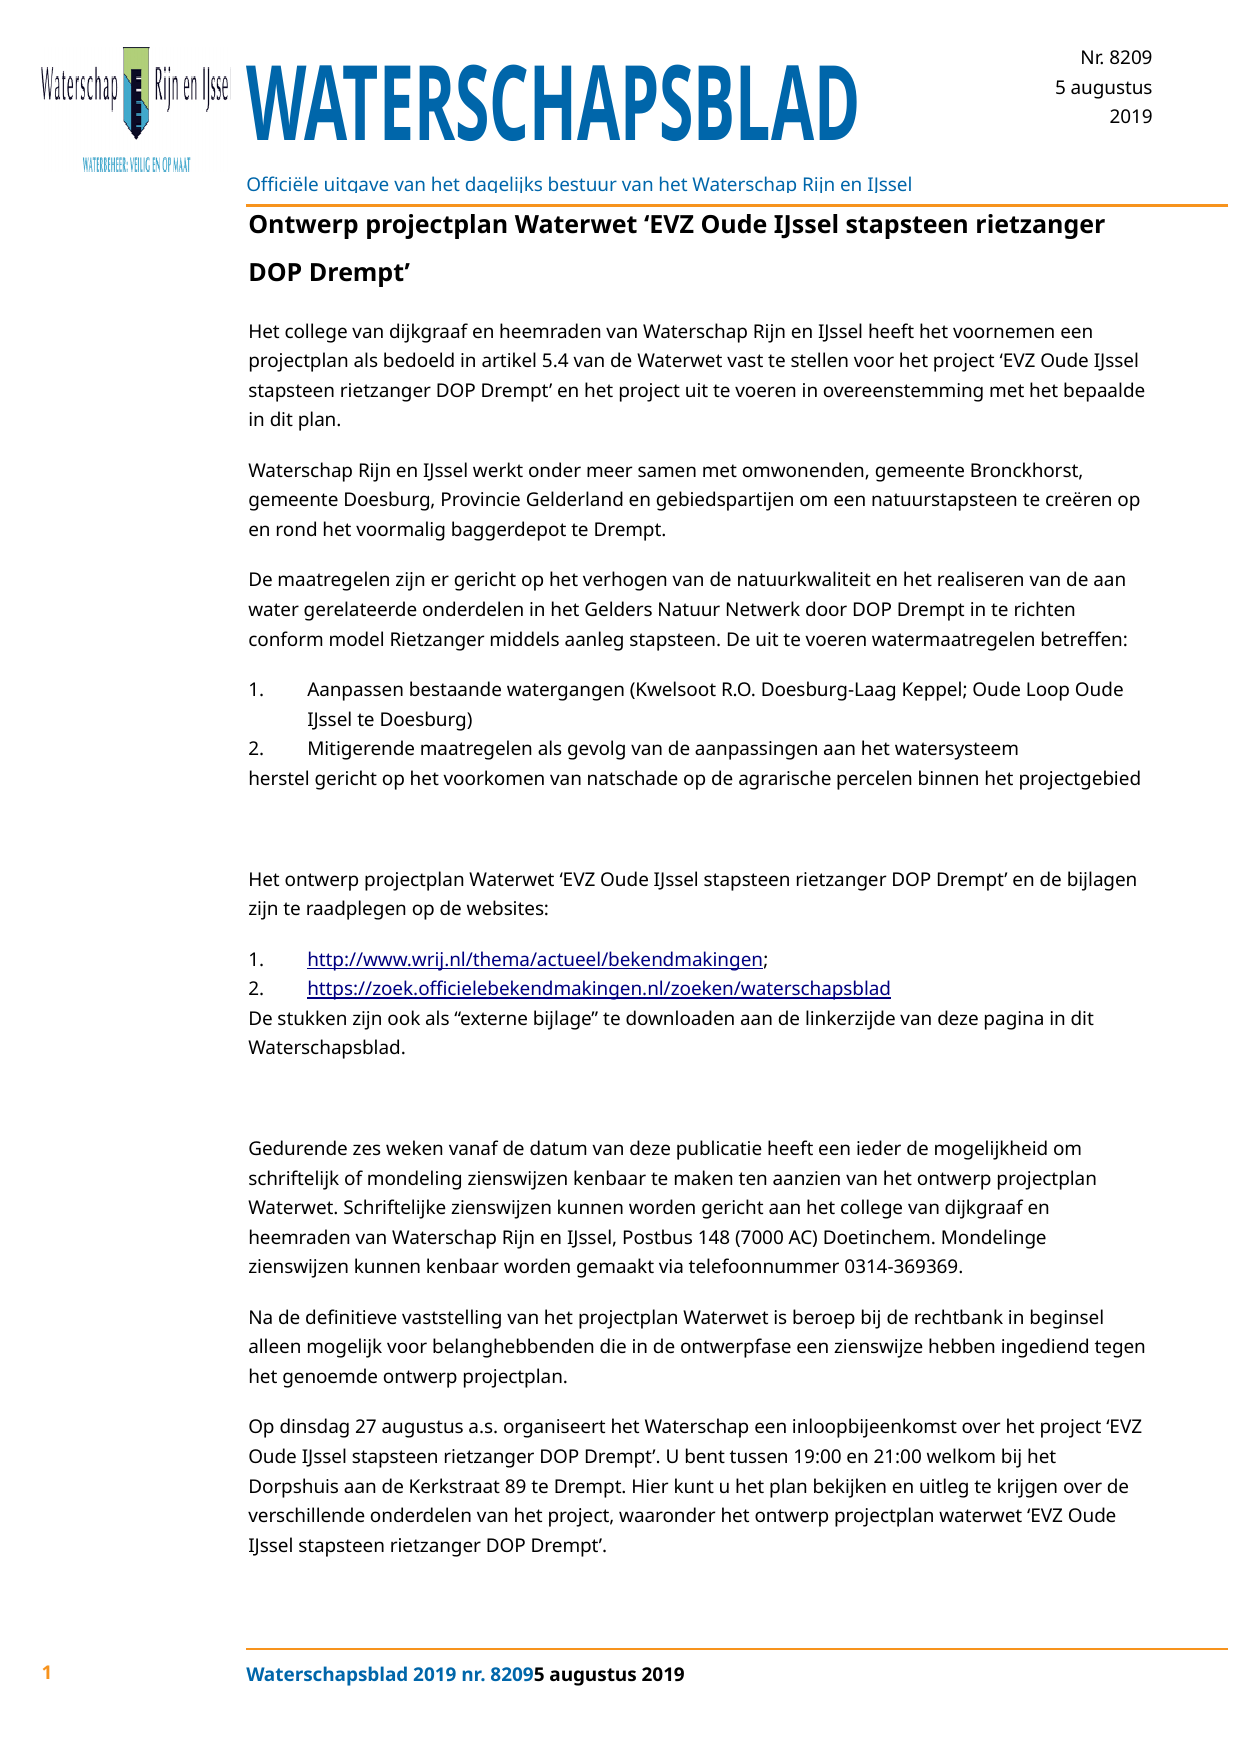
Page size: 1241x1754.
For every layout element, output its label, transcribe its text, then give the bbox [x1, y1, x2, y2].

text Het college van dijkgraaf en heemraden van Waterschap Rijn en IJssel heeft het voornemen een projectplan als bedoeld in artikel 5.4 van de Waterwet vast te stellen voor het project ‘EVZ Oude IJssel stapsteen rietzanger DOP Drempt’ en het project uit te voeren in overeenstemming met het bepaalde in dit plan. [248, 318, 1152, 432]
list Mitigerende maatregelen als gevolg van de aanpassingen aan het watersysteem [248, 735, 1152, 761]
text De maatregelen zijn er gericht op het verhogen van de natuurkwaliteit en het realiseren van de aan water gerelateerde onderdelen in het Gelders Natuur Netwerk door DOP Drempt in te richten conform model Rietzanger middels aanleg stapsteen. De uit te voeren watermaatregelen betreffen: [248, 567, 1152, 652]
text Gedurende zes weken vanaf de datum van deze publicatie heeft een ieder de mogelijkheid om schriftelijk of mondeling zienswijzen kenbaar te maken ten aanzien van het ontwerp projectplan Waterwet. Schriftelijke zienswijzen kunnen worden gericht aan het college van dijkgraaf en heemraden van Waterschap Rijn en IJssel, Postbus 148 (7000 AC) Doetinchem. Mondelinge zienswijzen kunnen kenbaar worden gemaakt via telefoonnummer 0314-369369. [248, 1135, 1152, 1279]
text herstel gericht op het voorkomen van natschade op de agrarische percelen binnen het projectgebied [248, 765, 1152, 791]
list https://zoek.officielebekendmakingen.nl/zoeken/waterschapsblad [248, 975, 1152, 1001]
text De stukken zijn ook als “externe bijlage” te downloaden aan de linkerzijde van deze pagina in dit Waterschapsblad. [248, 1005, 1152, 1060]
text Na de definitieve vaststelling van het projectplan Waterwet is beroep bij de rechtbank in beginsel alleen mogelijk voor belanghebbenden die in de ontwerpfase een zienswijze hebben ingediend tegen het genoemde ontwerp projectplan. [248, 1304, 1152, 1389]
text Ontwerp projectplan Waterwet ‘EVZ Oude IJssel stapsteen rietzanger DOP Drempt’ [248, 207, 1152, 288]
text Op dinsdag 27 augustus a.s. organiseert het Waterschap een inloopbijeenkomst over het project ‘EVZ Oude IJssel stapsteen rietzanger DOP Drempt’. U bent tussen 19:00 en 21:00 welkom bij het Dorpshuis aan de Kerkstraat 89 te Drempt. Hier kunt u het plan bekijken en uitleg te krijgen over de verschillende onderdelen van het project, waaronder het ontwerp projectplan waterwet ‘EVZ Oude IJssel stapsteen rietzanger DOP Drempt’. [248, 1414, 1152, 1558]
picture [41, 47, 231, 172]
text Waterschap Rijn en IJssel werkt onder meer samen met omwonenden, gemeente Bronckhorst, gemeente Doesburg, Provincie Gelderland en gebiedspartijen om een natuurstapsteen te creëren op en rond het voormalig baggerdepot te Drempt. [248, 457, 1152, 542]
list http://www.wrij.nl/thema/actueel/bekendmakingen; [248, 946, 1152, 972]
text Het ontwerp projectplan Waterwet ‘EVZ Oude IJssel stapsteen rietzanger DOP Drempt’ en de bijlagen zijn te raadplegen op de websites: [248, 866, 1152, 921]
list Aanpassen bestaande watergangen (Kwelsoot R.O. Doesburg-Laag Keppel; Oude Loop Oude IJssel te Doesburg) [248, 676, 1152, 732]
